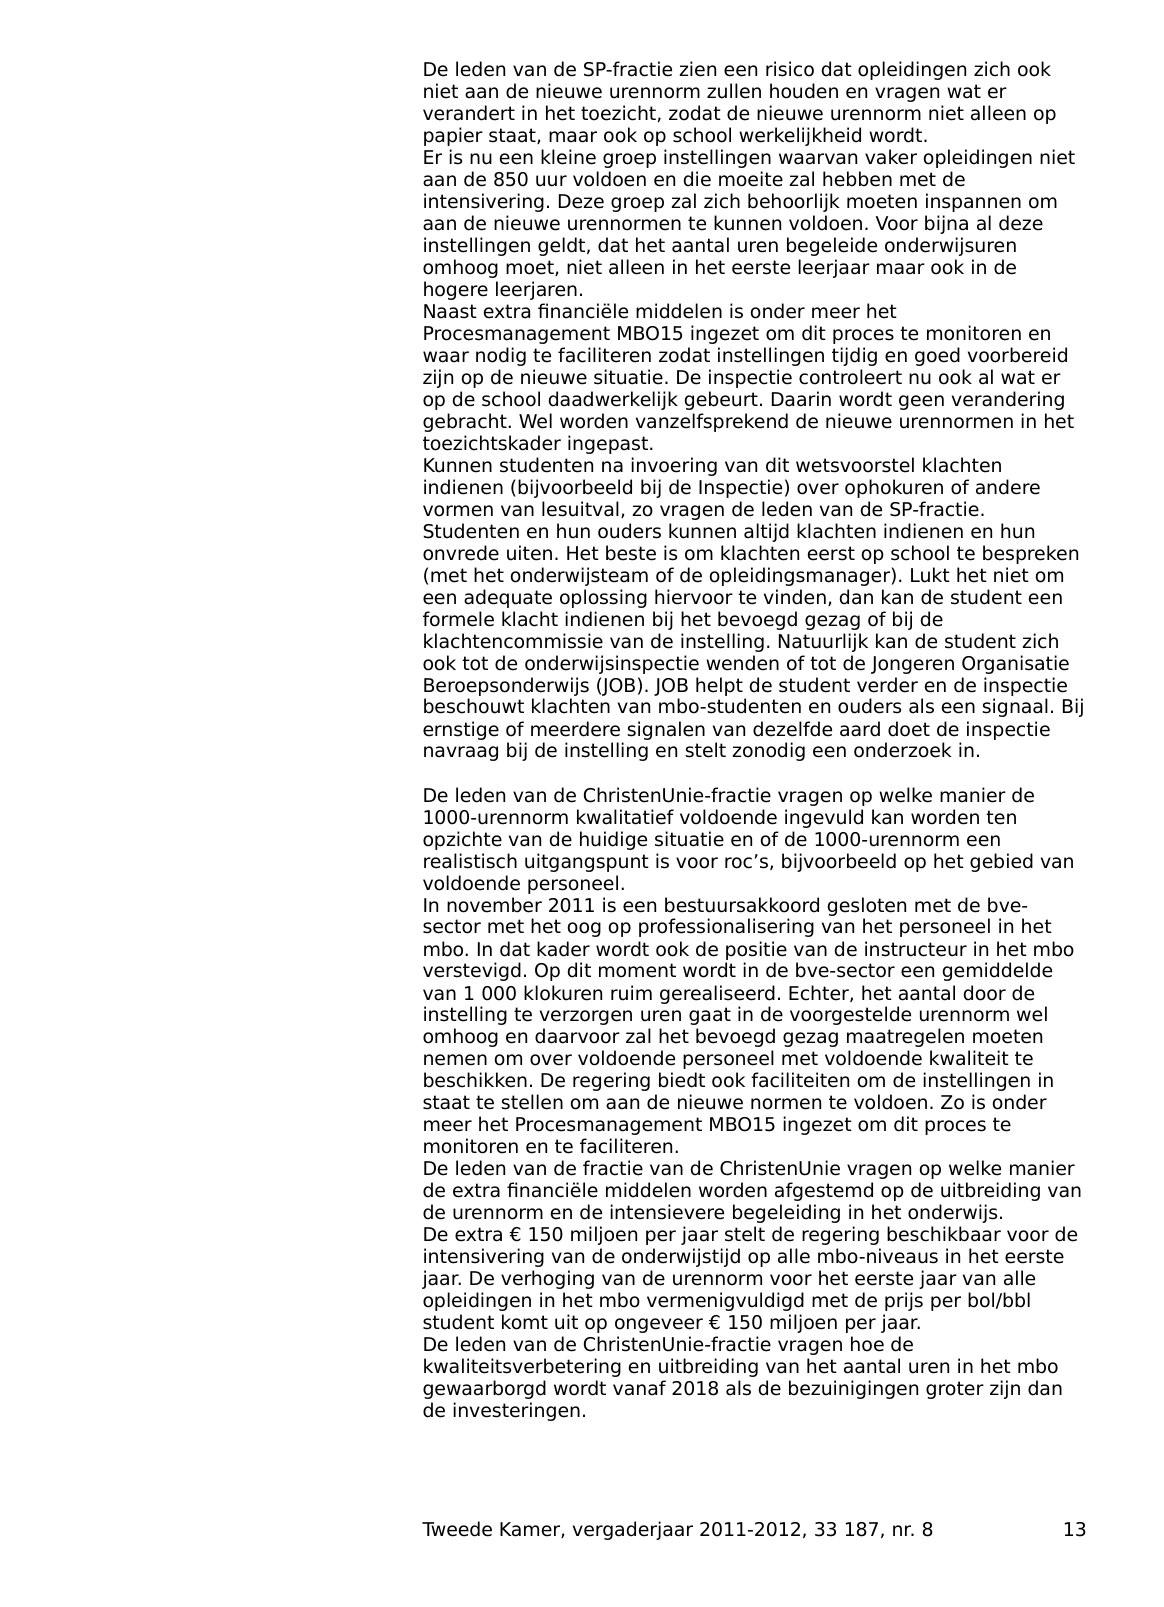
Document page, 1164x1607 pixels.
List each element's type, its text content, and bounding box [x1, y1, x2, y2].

text Naast extra financiële middelen is onder meer het Procesmanagement MBO15 ingezet om dit proces te monitoren en waar nodig te faciliteren zodat instellingen tijdig en goed voorbereid zijn op de nieuwe situatie. De inspectie controleert nu ook al wat er op de school daadwerkelijk gebeurt. Daarin wordt geen verandering gebracht. Wel worden vanzelfsprekend de nieuwe urennormen in het toezichtskader ingepast. [422, 301, 1087, 455]
text Er is nu een kleine groep instellingen waarvan vaker opleidingen niet aan de 850 uur voldoen en die moeite zal hebben met de intensivering. Deze groep zal zich behoorlijk moeten inspannen om aan de nieuwe urennormen te kunnen voldoen. Voor bijna al deze instellingen geldt, dat het aantal uren begeleide onderwijsuren omhoog moet, niet alleen in het eerste leerjaar maar ook in de hogere leerjaren. [422, 147, 1087, 301]
text De extra € 150 miljoen per jaar stelt de regering beschikbaar voor de intensivering van de onderwijstijd op alle mbo-niveaus in het eerste jaar. De verhoging van de urennorm voor het eerste jaar van alle opleidingen in het mbo vermenigvuldigd met de prijs per bol/bbl student komt uit op ongeveer € 150 miljoen per jaar. [422, 1224, 1087, 1334]
text Studenten en hun ouders kunnen altijd klachten indienen en hun onvrede uiten. Het beste is om klachten eerst op school te bespreken (met het onderwijsteam of de opleidingsmanager). Lukt het niet om een adequate oplossing hiervoor te vinden, dan kan de student een formele klacht indienen bij het bevoegd gezag of bij de klachtencommissie van de instelling. Natuurlijk kan de student zich ook tot de onderwijsinspectie wenden of tot de Jongeren Organisatie Beroepsonderwijs (JOB). JOB helpt de student verder en de inspectie beschouwt klachten van mbo-studenten en ouders als een signaal. Bij ernstige of meerdere signalen van dezelfde aard doet de inspectie navraag bij de instelling en stelt zonodig een onderzoek in. [422, 521, 1087, 762]
text Kunnen studenten na invoering van dit wetsvoorstel klachten indienen (bijvoorbeeld bij de Inspectie) over ophokuren of andere vormen van lesuitval, zo vragen de leden van de SP-fractie. [422, 455, 1087, 521]
text De leden van de ChristenUnie-fractie vragen hoe de kwaliteitsverbetering en uitbreiding van het aantal uren in het mbo gewaarborgd wordt vanaf 2018 als de bezuinigingen groter zijn dan de investeringen. [422, 1334, 1087, 1422]
text De leden van de SP-fractie zien een risico dat opleidingen zich ook niet aan de nieuwe urennorm zullen houden en vragen wat er verandert in het toezicht, zodat de nieuwe urennorm niet alleen op papier staat, maar ook op school werkelijkheid wordt. [422, 59, 1087, 147]
text De leden van de ChristenUnie-fractie vragen op welke manier de 1000-urennorm kwalitatief voldoende ingevuld kan worden ten opzichte van de huidige situatie en of de 1000-urennorm een realistisch uitgangspunt is voor roc’s, bijvoorbeeld op het gebied van voldoende personeel. [422, 784, 1087, 894]
text In november 2011 is een bestuursakkoord gesloten met de bve-sector met het oog op professionalisering van het personeel in het mbo. In dat kader wordt ook de positie van de instructeur in het mbo verstevigd. Op dit moment wordt in de bve-sector een gemiddelde van 1 000 klokuren ruim gerealiseerd. Echter, het aantal door de instelling te verzorgen uren gaat in de voorgestelde urennorm wel omhoog en daarvoor zal het bevoegd gezag maatregelen moeten nemen om over voldoende personeel met voldoende kwaliteit te beschikken. De regering biedt ook faciliteiten om de instellingen in staat te stellen om aan de nieuwe normen te voldoen. Zo is onder meer het Procesmanagement MBO15 ingezet om dit proces te monitoren en te faciliteren. [422, 894, 1087, 1158]
text De leden van de fractie van de ChristenUnie vragen op welke manier de extra financiële middelen worden afgestemd op de uitbreiding van de urennorm en de intensievere begeleiding in het onderwijs. [422, 1158, 1087, 1224]
